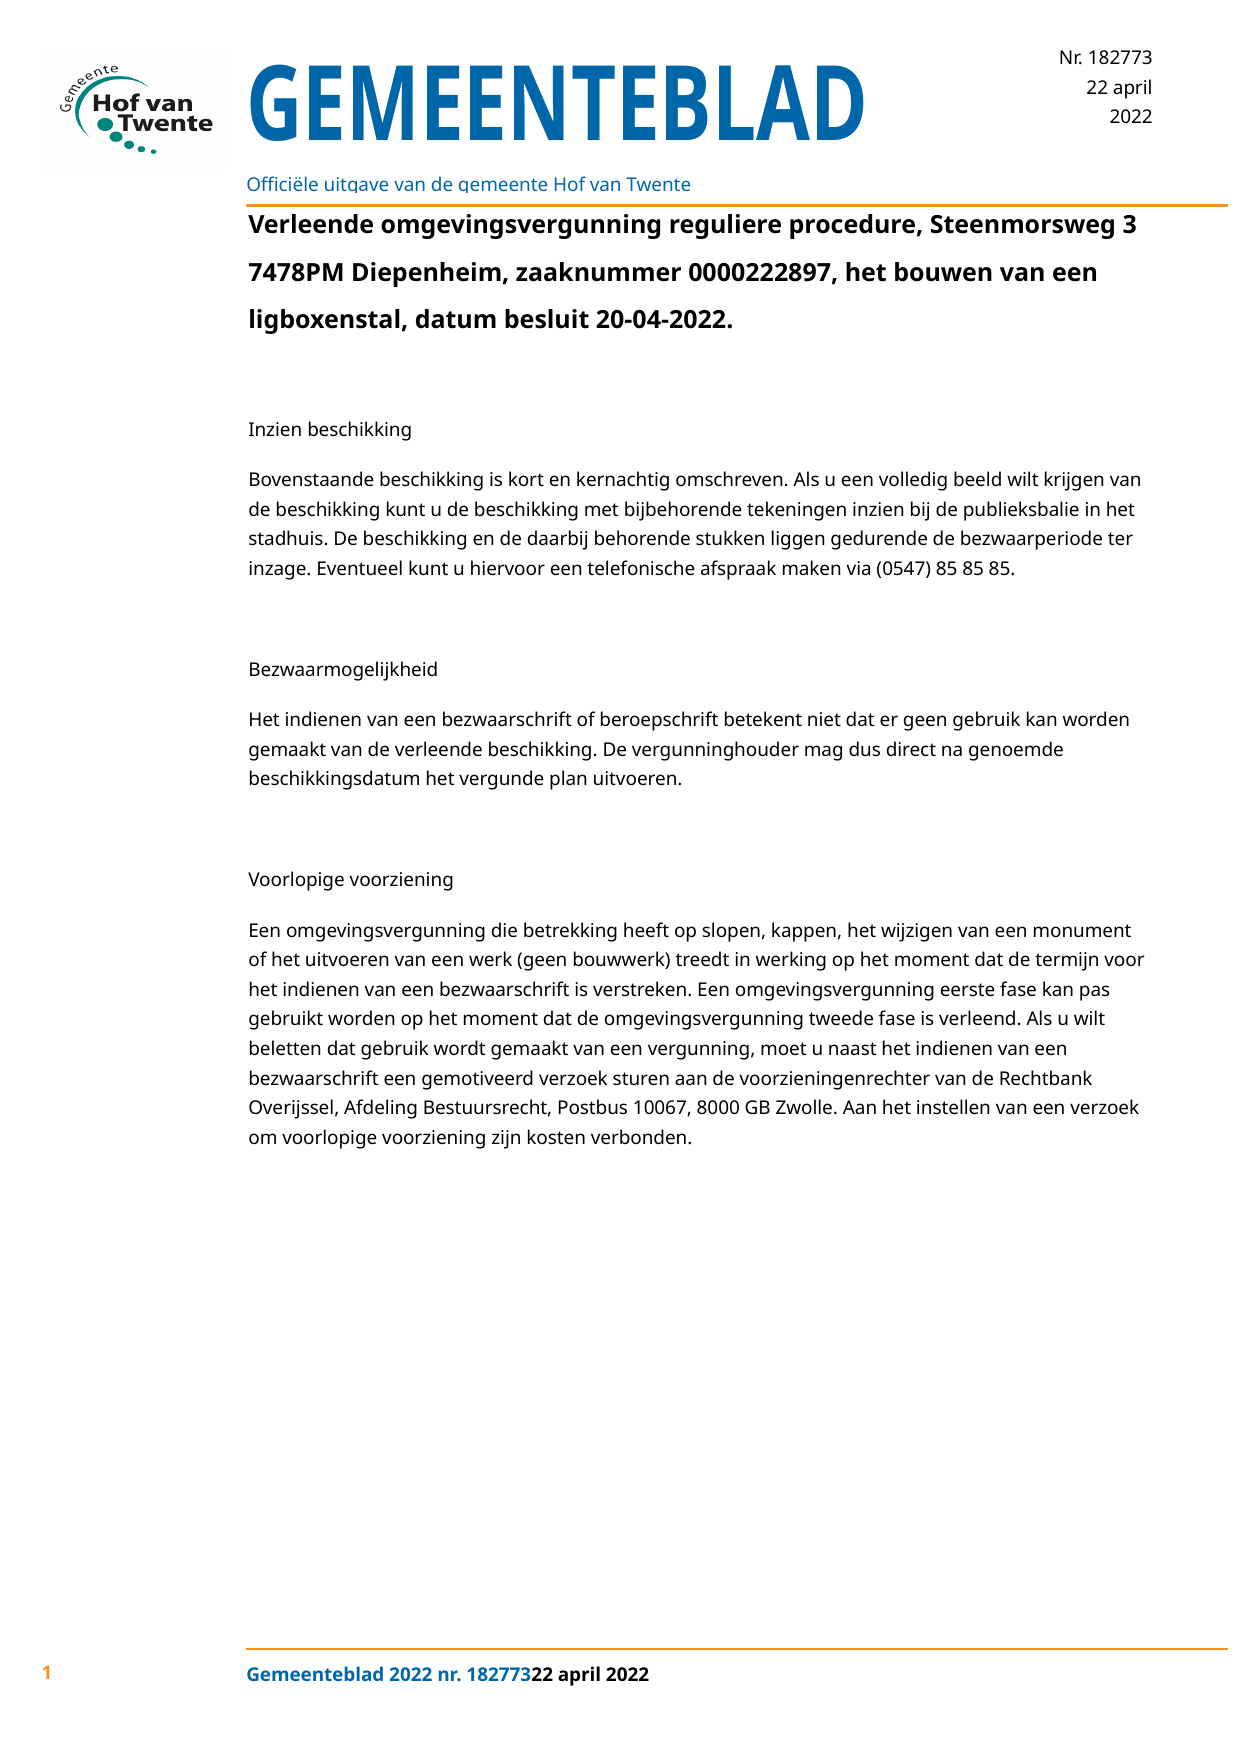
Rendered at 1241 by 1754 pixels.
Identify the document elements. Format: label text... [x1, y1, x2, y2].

text Bezwaarmogelijkheid [248, 656, 1152, 682]
text Voorlopige voorziening [248, 866, 1152, 892]
picture [41, 47, 231, 172]
text Een omgevingsvergunning die betrekking heeft op slopen, kappen, het wijzigen van een monument of het uitvoeren van een werk (geen bouwwerk) treedt in werking op het moment dat de termijn voor het indienen van een bezwaarschrift is verstreken. Een omgevingsvergunning eerste fase kan pas gebruikt worden op het moment dat de omgevingsvergunning tweede fase is verleend. Als u wilt beletten dat gebruik wordt gemaakt van een vergunning, moet u naast het indienen van een bezwaarschrift een gemotiveerd verzoek sturen aan de voorzieningenrechter van de Rechtbank Overijssel, Afdeling Bestuursrecht, Postbus 10067, 8000 GB Zwolle. Aan het instellen van een verzoek om voorlopige voorziening zijn kosten verbonden. [248, 917, 1152, 1149]
text Bovenstaande beschikking is kort en kernachtig omschreven. Als u een volledig beeld wilt krijgen van de beschikking kunt u de beschikking met bijbehorende tekeningen inzien bij de publieksbalie in het stadhuis. De beschikking en de daarbij behorende stukken liggen gedurende de bezwaarperiode ter inzage. Eventueel kunt u hiervoor een telefonische afspraak maken via (0547) 85 85 85. [248, 466, 1152, 581]
text Het indienen van een bezwaarschrift of beroepschrift betekent niet dat er geen gebruik kan worden gemaakt van de verleende beschikking. De vergunninghouder mag dus direct na genoemde beschikkingsdatum het vergunde plan uitvoeren. [248, 706, 1152, 791]
text Inzien beschikking [248, 416, 1152, 442]
text Verleende omgevingsvergunning reguliere procedure, Steenmorsweg 3 7478PM Diepenheim, zaaknummer 0000222897, het bouwen van een ligboxenstal, datum besluit 20-04-2022. [248, 207, 1152, 336]
